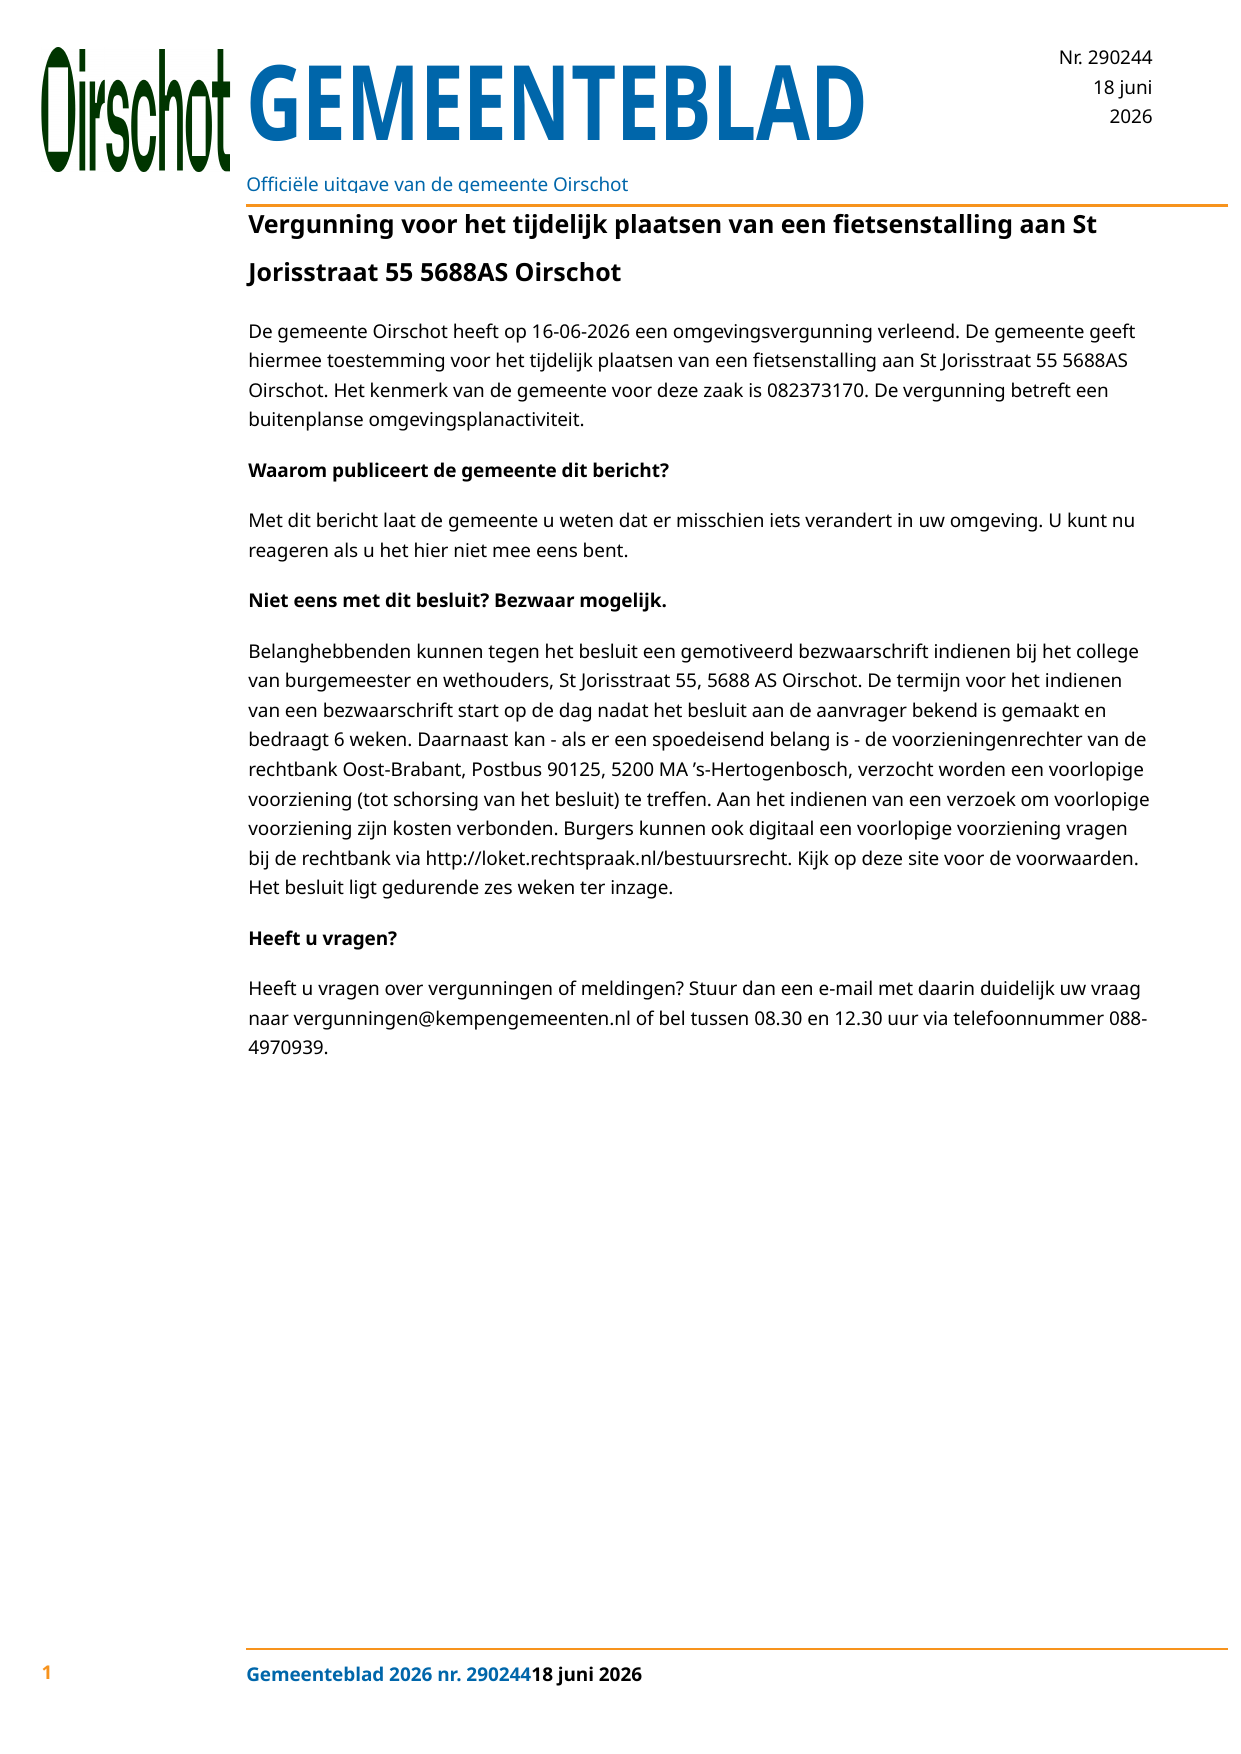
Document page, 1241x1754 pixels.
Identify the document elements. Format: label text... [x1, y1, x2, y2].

text Met dit bericht laat de gemeente u weten dat er misschien iets verandert in uw omgeving. U kunt nu reageren als u het hier niet mee eens bent. [248, 507, 1152, 563]
text Heeft u vragen over vergunningen of meldingen? Stuur dan een e-mail met daarin duidelijk uw vraag naar vergunningen@kempengemeenten.nl of bel tussen 08.30 en 12.30 uur via telefoonnummer 088-4970939. [248, 975, 1152, 1060]
text Heeft u vragen? [248, 925, 1152, 951]
text De gemeente Oirschot heeft op 16-06-2026 een omgevingsvergunning verleend. De gemeente geeft hiermee toestemming voor het tijdelijk plaatsen van een fietsenstalling aan St Jorisstraat 55 5688AS Oirschot. Het kenmerk van de gemeente voor deze zaak is 082373170. De vergunning betreft een buitenplanse omgevingsplanactiviteit. [248, 318, 1152, 432]
text Belanghebbenden kunnen tegen het besluit een gemotiveerd bezwaarschrift indienen bij het college van burgemeester en wethouders, St Jorisstraat 55, 5688 AS Oirschot. De termijn voor het indienen van een bezwaarschrift start op de dag nadat het besluit aan de aanvrager bekend is gemaakt en bedraagt 6 weken. Daarnaast kan - als er een spoedeisend belang is - de voorzieningenrechter van de rechtbank Oost-Brabant, Postbus 90125, 5200 MA ’s-Hertogenbosch, verzocht worden een voorlopige voorziening (tot schorsing van het besluit) te treffen. Aan het indienen van een verzoek om voorlopige voorziening zijn kosten verbonden. Burgers kunnen ook digitaal een voorlopige voorziening vragen bij de rechtbank via http://loket.rechtspraak.nl/bestuursrecht. Kijk op deze site voor de voorwaarden. Het besluit ligt gedurende zes weken ter inzage. [248, 638, 1152, 900]
text Niet eens met dit besluit? Bezwaar mogelijk. [248, 587, 1152, 613]
text Waarom publiceert de gemeente dit bericht? [248, 457, 1152, 483]
picture [41, 47, 231, 172]
text Vergunning voor het tijdelijk plaatsen van een fietsenstalling aan St Jorisstraat 55 5688AS Oirschot [248, 207, 1152, 288]
